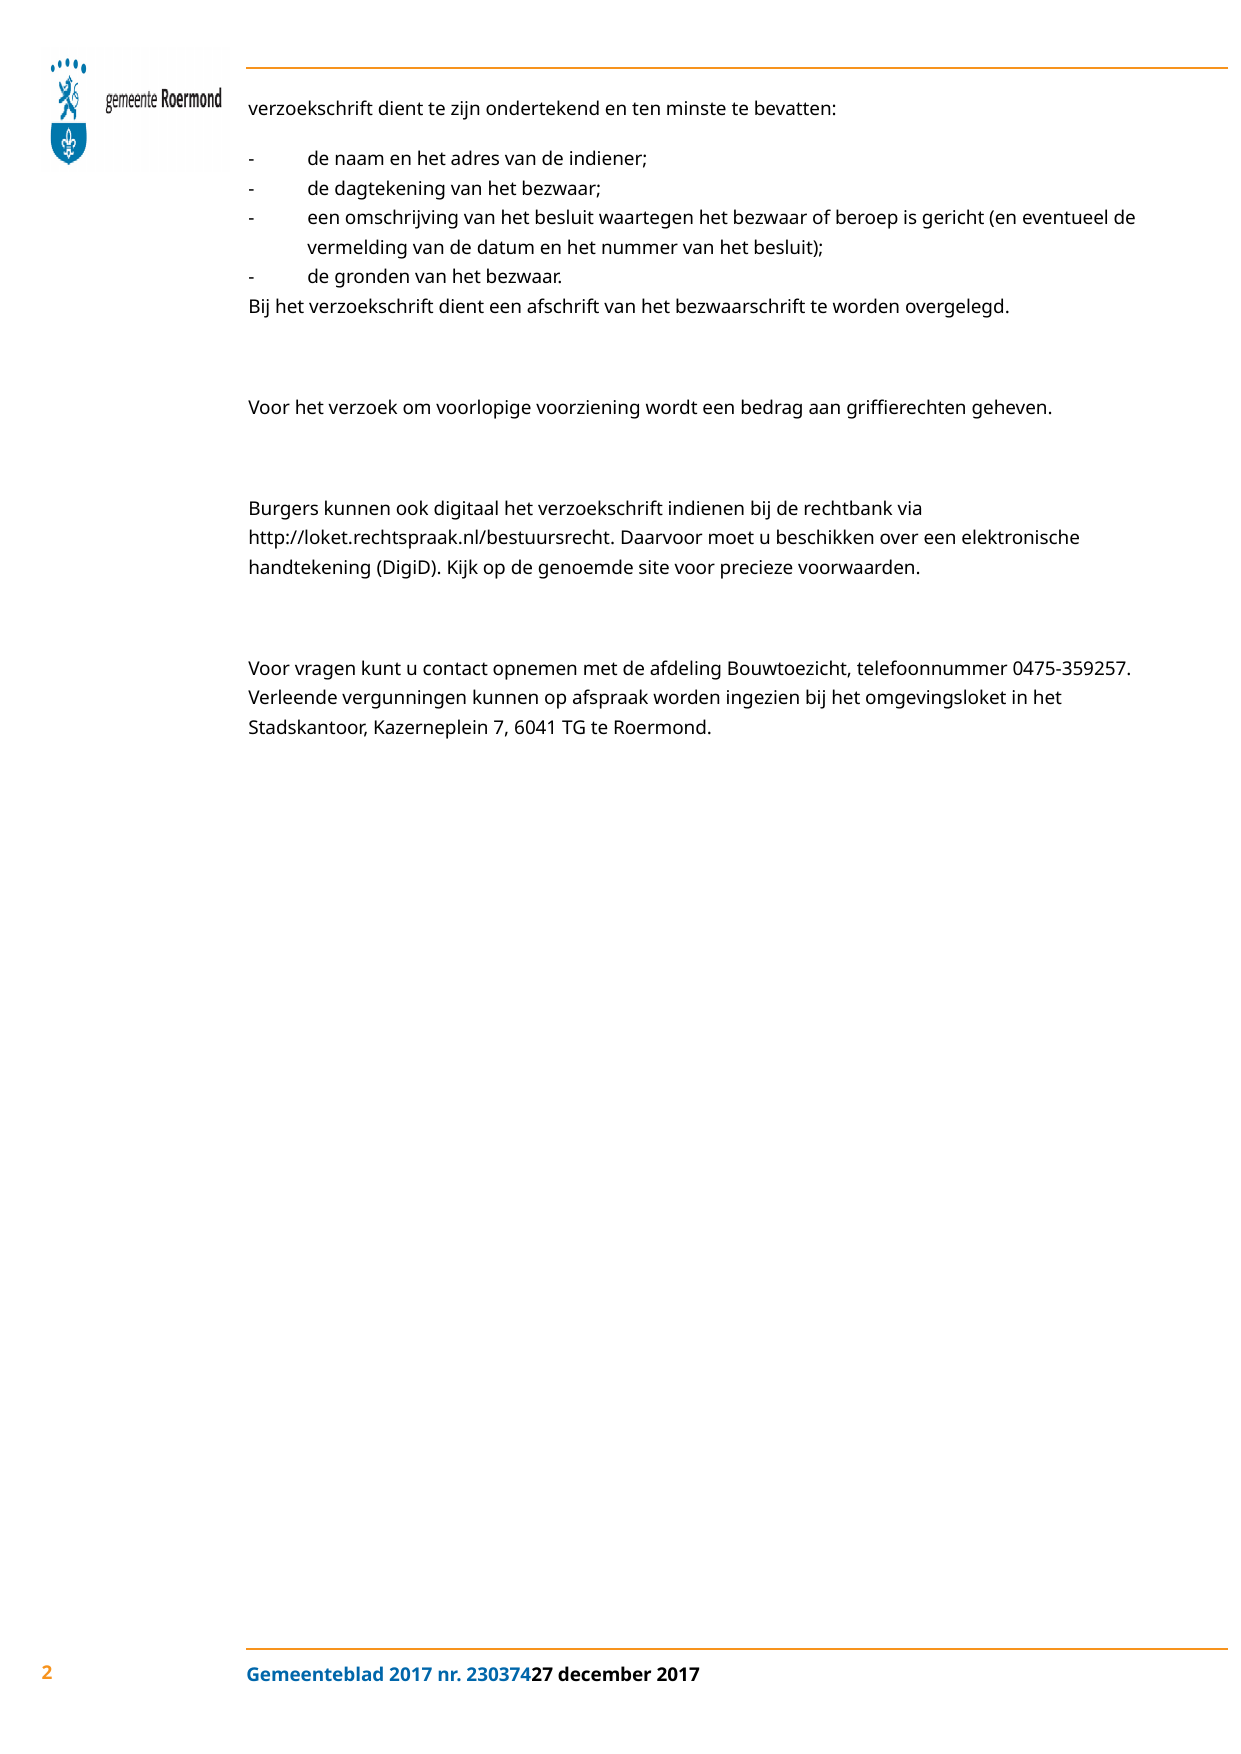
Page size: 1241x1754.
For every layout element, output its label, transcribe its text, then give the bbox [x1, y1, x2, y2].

list een omschrijving van het besluit waartegen het bezwaar of beroep is gericht (en eventueel de vermelding van de datum en het nummer van het besluit); [248, 204, 1152, 260]
text Burgers kunnen ook digitaal het verzoekschrift indienen bij de rechtbank via http://loket.rechtspraak.nl/bestuursrecht. Daarvoor moet u beschikken over een elektronische handtekening (DigiD). Kijk op de genoemde site voor precieze voorwaarden. [248, 495, 1152, 580]
text Voor vragen kunt u contact opnemen met de afdeling Bouwtoezicht, telefoonnummer 0475-359257. Verleende vergunningen kunnen op afspraak worden ingezien bij het omgevingsloket in het Stadskantoor, Kazerneplein 7, 6041 TG te Roermond. [248, 655, 1152, 740]
list de gronden van het bezwaar. [248, 263, 1152, 289]
text verzoekschrift dient te zijn ondertekend en ten minste te bevatten: [248, 95, 1152, 121]
list de naam en het adres van de indiener; [248, 145, 1152, 171]
list de dagtekening van het bezwaar; [248, 175, 1152, 201]
text Voor het verzoek om voorlopige voorziening wordt een bedrag aan griffierechten geheven. [248, 394, 1152, 420]
picture [41, 47, 231, 172]
text Bij het verzoekschrift dient een afschrift van het bezwaarschrift te worden overgelegd. [248, 293, 1152, 319]
